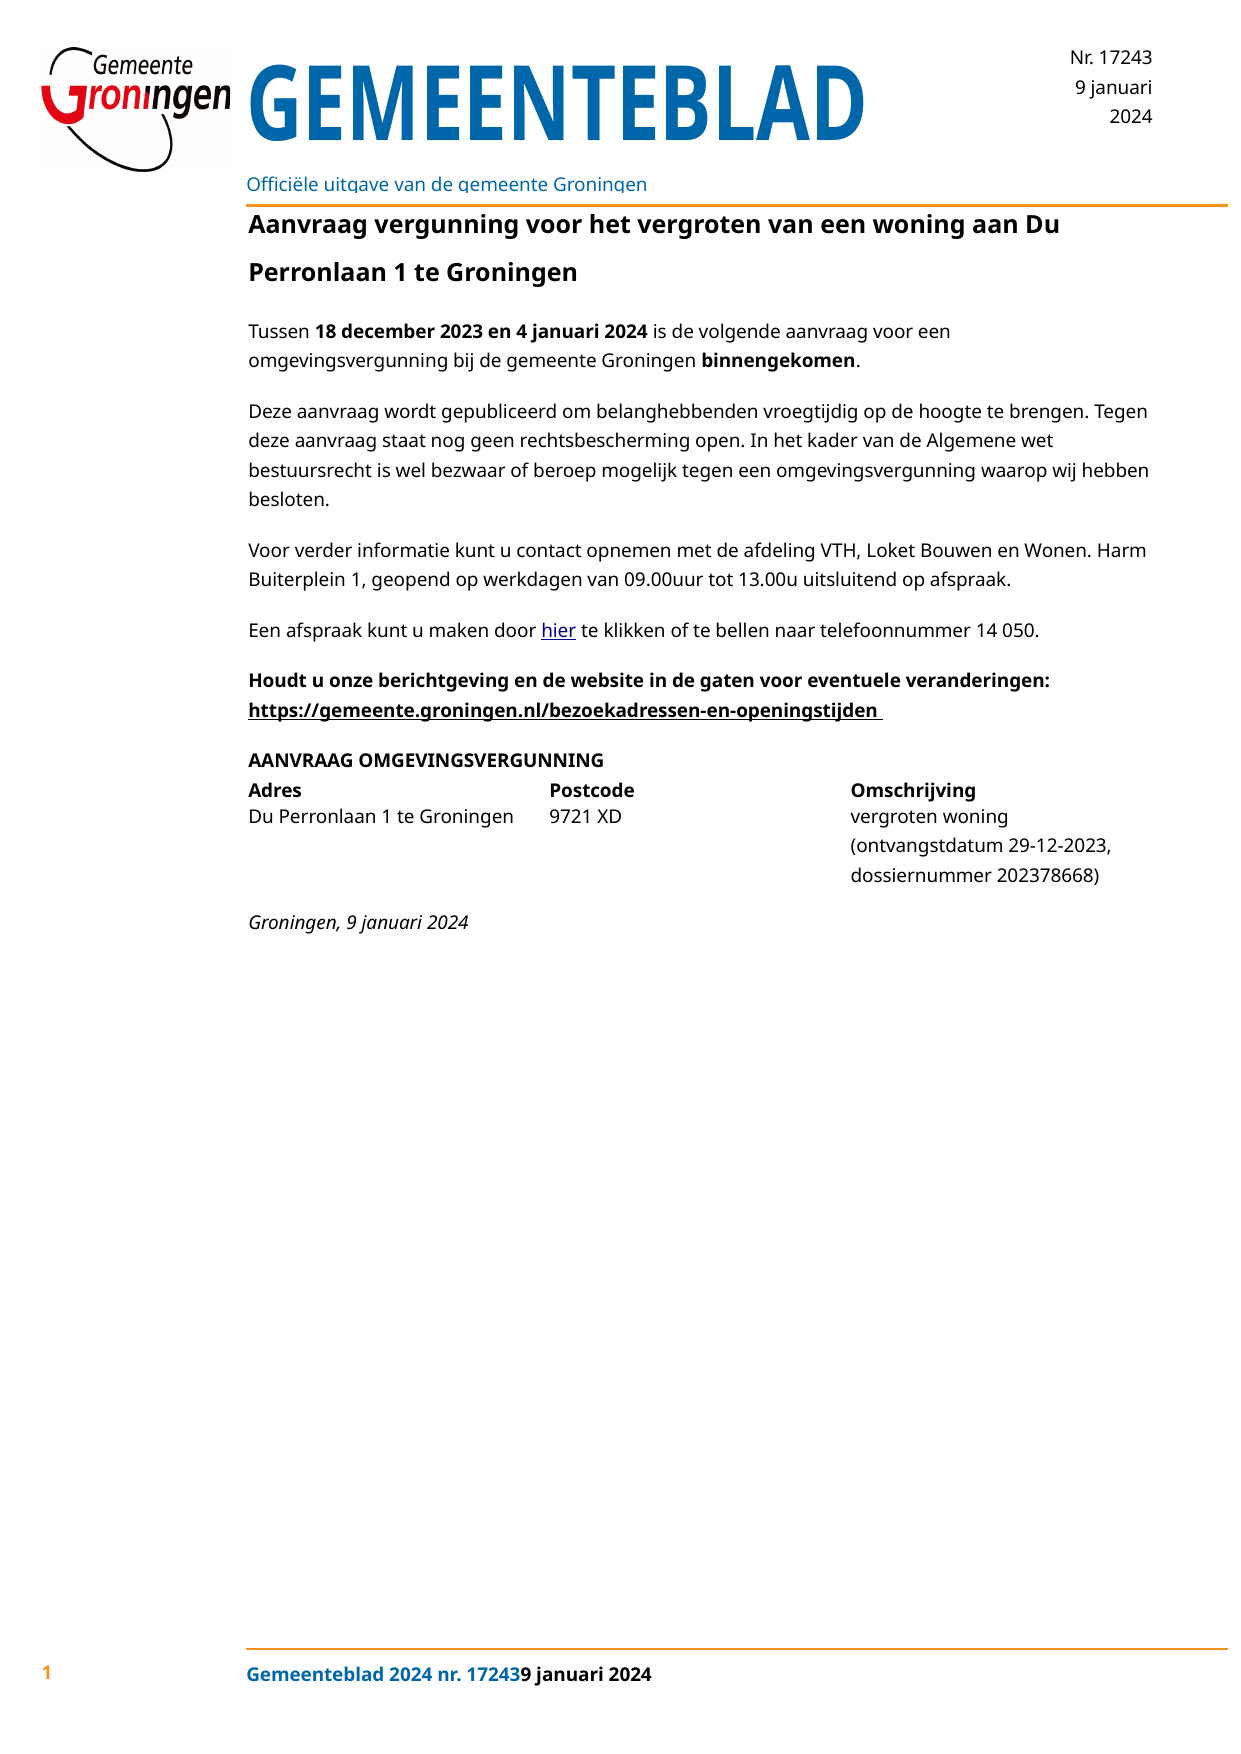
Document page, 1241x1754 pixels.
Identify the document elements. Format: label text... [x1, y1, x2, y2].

table_header Omschrijving [850, 777, 1152, 803]
text Tussen 18 december 2023 en 4 januari 2024 is de volgende aanvraag voor een omgevingsvergunning bij de gemeente Groningen binnengekomen. [248, 318, 1152, 373]
table_header Adres [248, 777, 549, 803]
text AANVRAAG OMGEVINGSVERGUNNING [248, 747, 1152, 773]
table_cell 9721 XD [549, 803, 850, 888]
picture [41, 47, 231, 172]
text Voor verder informatie kunt u contact opnemen met de afdeling VTH, Loket Bouwen en Wonen. Harm Buiterplein 1, geopend op werkdagen van 09.00uur tot 13.00u uitsluitend op afspraak. [248, 537, 1152, 592]
table_cell Du Perronlaan 1 te Groningen [248, 803, 549, 888]
text Een afspraak kunt u maken door hier te klikken of te bellen naar telefoonnummer 14 050. [248, 617, 1152, 643]
text Deze aanvraag wordt gepubliceerd om belanghebbenden vroegtijdig op de hoogte te brengen. Tegen deze aanvraag staat nog geen rechtsbescherming open. In het kader van de Algemene wet bestuursrecht is wel bezwaar of beroep mogelijk tegen een omgevingsvergunning waarop wij hebben besloten. [248, 398, 1152, 512]
table_cell vergroten woning (ontvangstdatum 29-12-2023, dossiernummer 202378668) [850, 803, 1152, 888]
text Groningen, 9 januari 2024 [248, 909, 1152, 935]
table_header Postcode [549, 777, 850, 803]
text Houdt u onze berichtgeving en de website in de gaten voor eventuele veranderingen: https://gemeente.groningen.nl/bezoekadressen-en-openingstijden [248, 667, 1152, 723]
text Aanvraag vergunning voor het vergroten van een woning aan Du Perronlaan 1 te Groningen [248, 207, 1152, 288]
